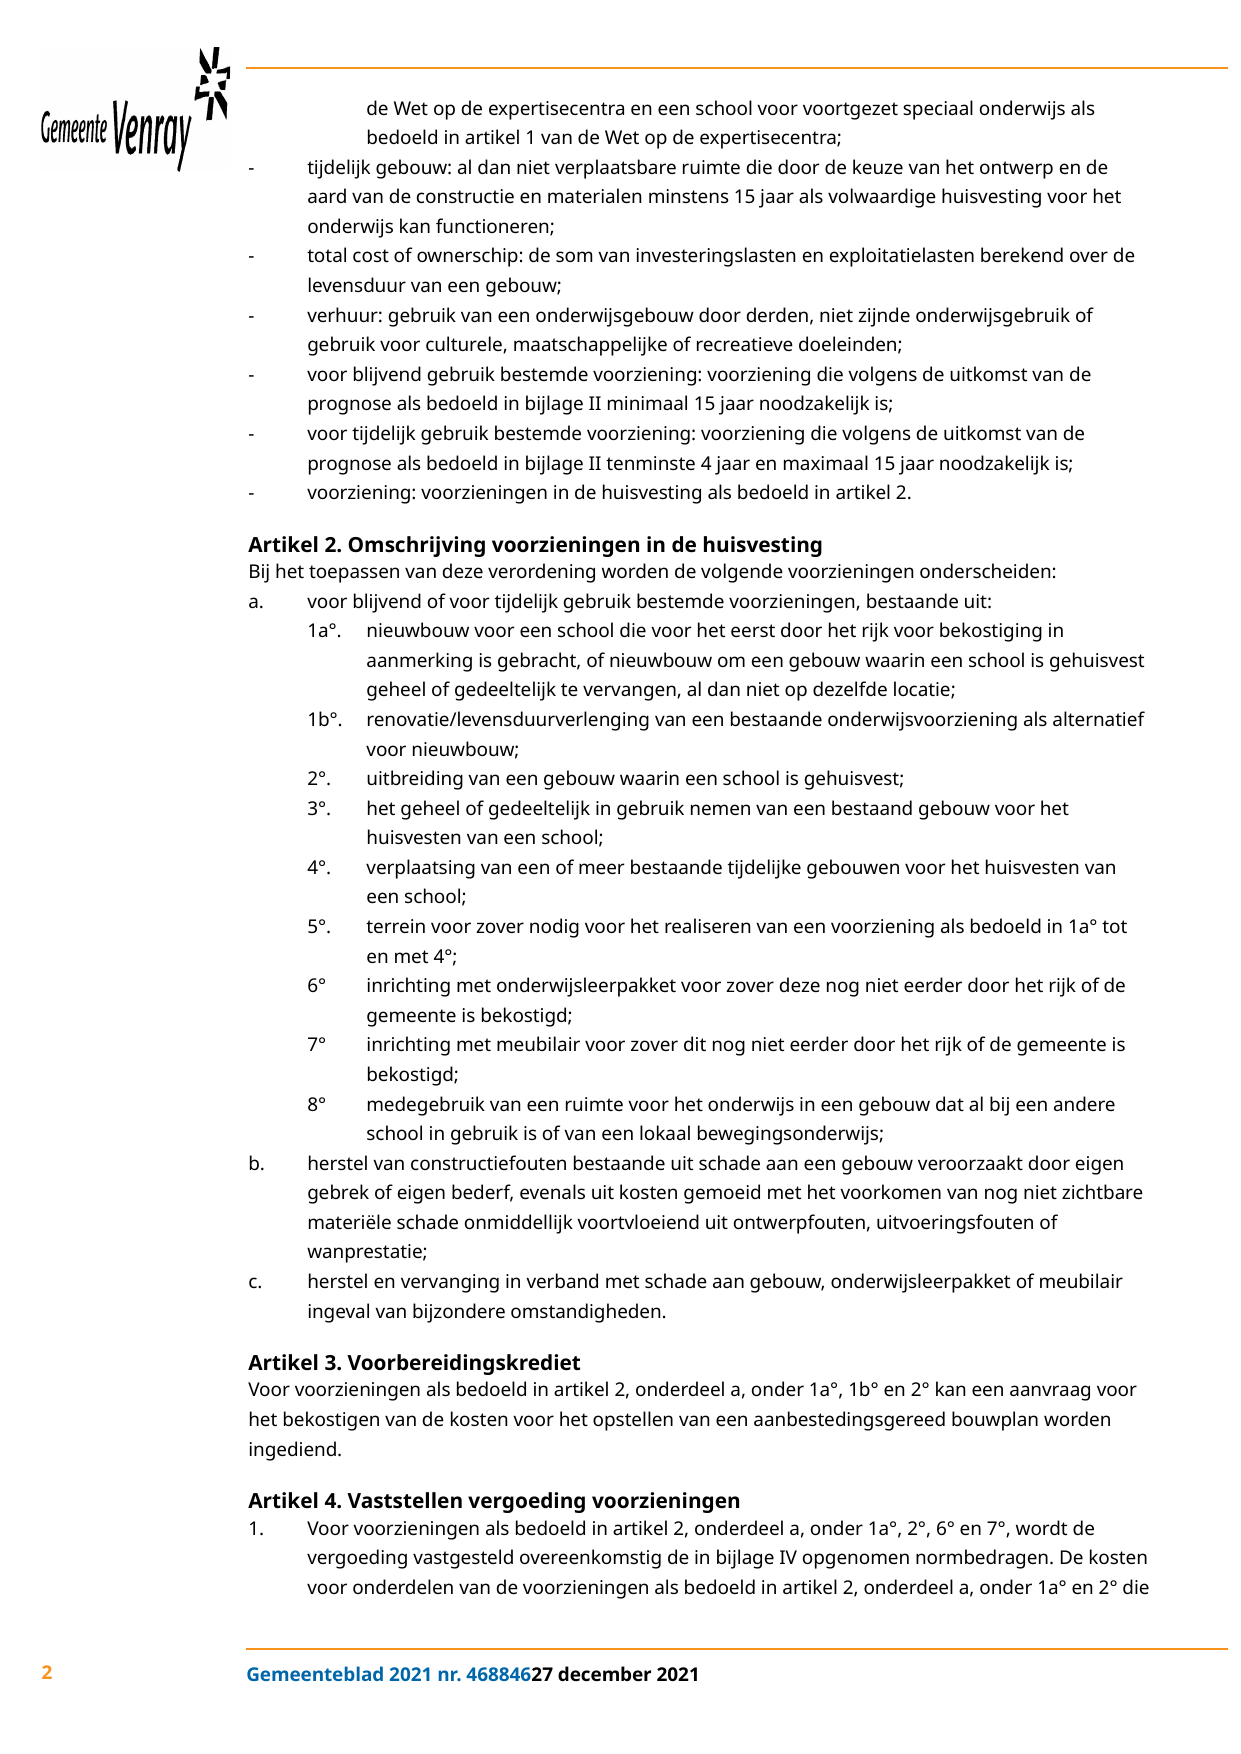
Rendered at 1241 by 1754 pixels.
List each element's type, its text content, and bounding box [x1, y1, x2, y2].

text Voor voorzieningen als bedoeld in artikel 2, onderdeel a, onder 1a°, 1b° en 2° kan een aanvraag voor het bekostigen van de kosten voor het opstellen van een aanbestedingsgereed bouwplan worden ingediend. [248, 1377, 1152, 1462]
list voor tijdelijk gebruik bestemde voorziening: voorziening die volgens de uitkomst van de prognose als bedoeld in bijlage II tenminste 4 jaar en maximaal 15 jaar noodzakelijk is; [248, 420, 1152, 476]
text Bij het toepassen van deze verordening worden de volgende voorzieningen onderscheiden: [248, 558, 1152, 584]
list herstel en vervanging in verband met schade aan gebouw, onderwijsleerpakket of meubilair ingeval van bijzondere omstandigheden. [248, 1268, 1152, 1323]
list nieuwbouw voor een school die voor het eerst door het rijk voor bekostiging in aanmerking is gebracht, of nieuwbouw om een gebouw waarin een school is gehuisvest geheel of gedeeltelijk te vervangen, al dan niet op dezelfde locatie; [307, 617, 1152, 702]
picture [41, 47, 231, 172]
list medegebruik van een ruimte voor het onderwijs in een gebouw dat al bij een andere school in gebruik is of van een lokaal bewegingsonderwijs; [307, 1091, 1152, 1146]
list de Wet op de expertisecentra en een school voor voortgezet speciaal onderwijs als bedoeld in artikel 1 van de Wet op de expertisecentra; [307, 95, 1152, 150]
list voor blijvend gebruik bestemde voorziening: voorziening die volgens de uitkomst van de prognose als bedoeld in bijlage II minimaal 15 jaar noodzakelijk is; [248, 361, 1152, 416]
list Voor voorzieningen als bedoeld in artikel 2, onderdeel a, onder 1a°, 2°, 6° en 7°, wordt de vergoeding vastgesteld overeenkomstig de in bijlage IV opgenomen normbedragen. De kosten voor onderdelen van de voorzieningen als bedoeld in artikel 2, onderdeel a, onder 1a° en 2° die [248, 1515, 1152, 1599]
list voorziening: voorzieningen in de huisvesting als bedoeld in artikel 2. [248, 479, 1152, 505]
list terrein voor zover nodig voor het realiseren van een voorziening als bedoeld in 1a° tot en met 4°; [307, 913, 1152, 968]
list verhuur: gebruik van een onderwijsgebouw door derden, niet zijnde onderwijsgebruik of gebruik voor culturele, maatschappelijke of recreatieve doeleinden; [248, 302, 1152, 357]
list inrichting met onderwijsleerpakket voor zover deze nog niet eerder door het rijk of de gemeente is bekostigd; [307, 972, 1152, 1028]
list uitbreiding van een gebouw waarin een school is gehuisvest; [307, 765, 1152, 791]
list inrichting met meubilair voor zover dit nog niet eerder door het rijk of de gemeente is bekostigd; [307, 1032, 1152, 1087]
list total cost of ownerschip: de som van investeringslasten en exploitatielasten berekend over de levensduur van een gebouw; [248, 243, 1152, 298]
list verplaatsing van een of meer bestaande tijdelijke gebouwen voor het huisvesten van een school; [307, 854, 1152, 909]
list renovatie/levensduurverlenging van een bestaande onderwijsvoorziening als alternatief voor nieuwbouw; [307, 706, 1152, 761]
text Artikel 2. Omschrijving voorzieningen in de huisvesting [248, 530, 1152, 558]
list het geheel of gedeeltelijk in gebruik nemen van een bestaand gebouw voor het huisvesten van een school; [307, 795, 1152, 850]
list voor blijvend of voor tijdelijk gebruik bestemde voorzieningen, bestaande uit: [248, 588, 1152, 613]
text Artikel 4. Vaststellen vergoeding voorzieningen [248, 1486, 1152, 1515]
list tijdelijk gebouw: al dan niet verplaatsbare ruimte die door de keuze van het ontwerp en de aard van de constructie en materialen minstens 15 jaar als volwaardige huisvesting voor het onderwijs kan functioneren; [248, 154, 1152, 239]
list herstel van constructiefouten bestaande uit schade aan een gebouw veroorzaakt door eigen gebrek of eigen bederf, evenals uit kosten gemoeid met het voorkomen van nog niet zichtbare materiële schade onmiddellijk voortvloeiend uit ontwerpfouten, uitvoeringsfouten of wanprestatie; [248, 1150, 1152, 1264]
text Artikel 3. Voorbereidingskrediet [248, 1348, 1152, 1377]
